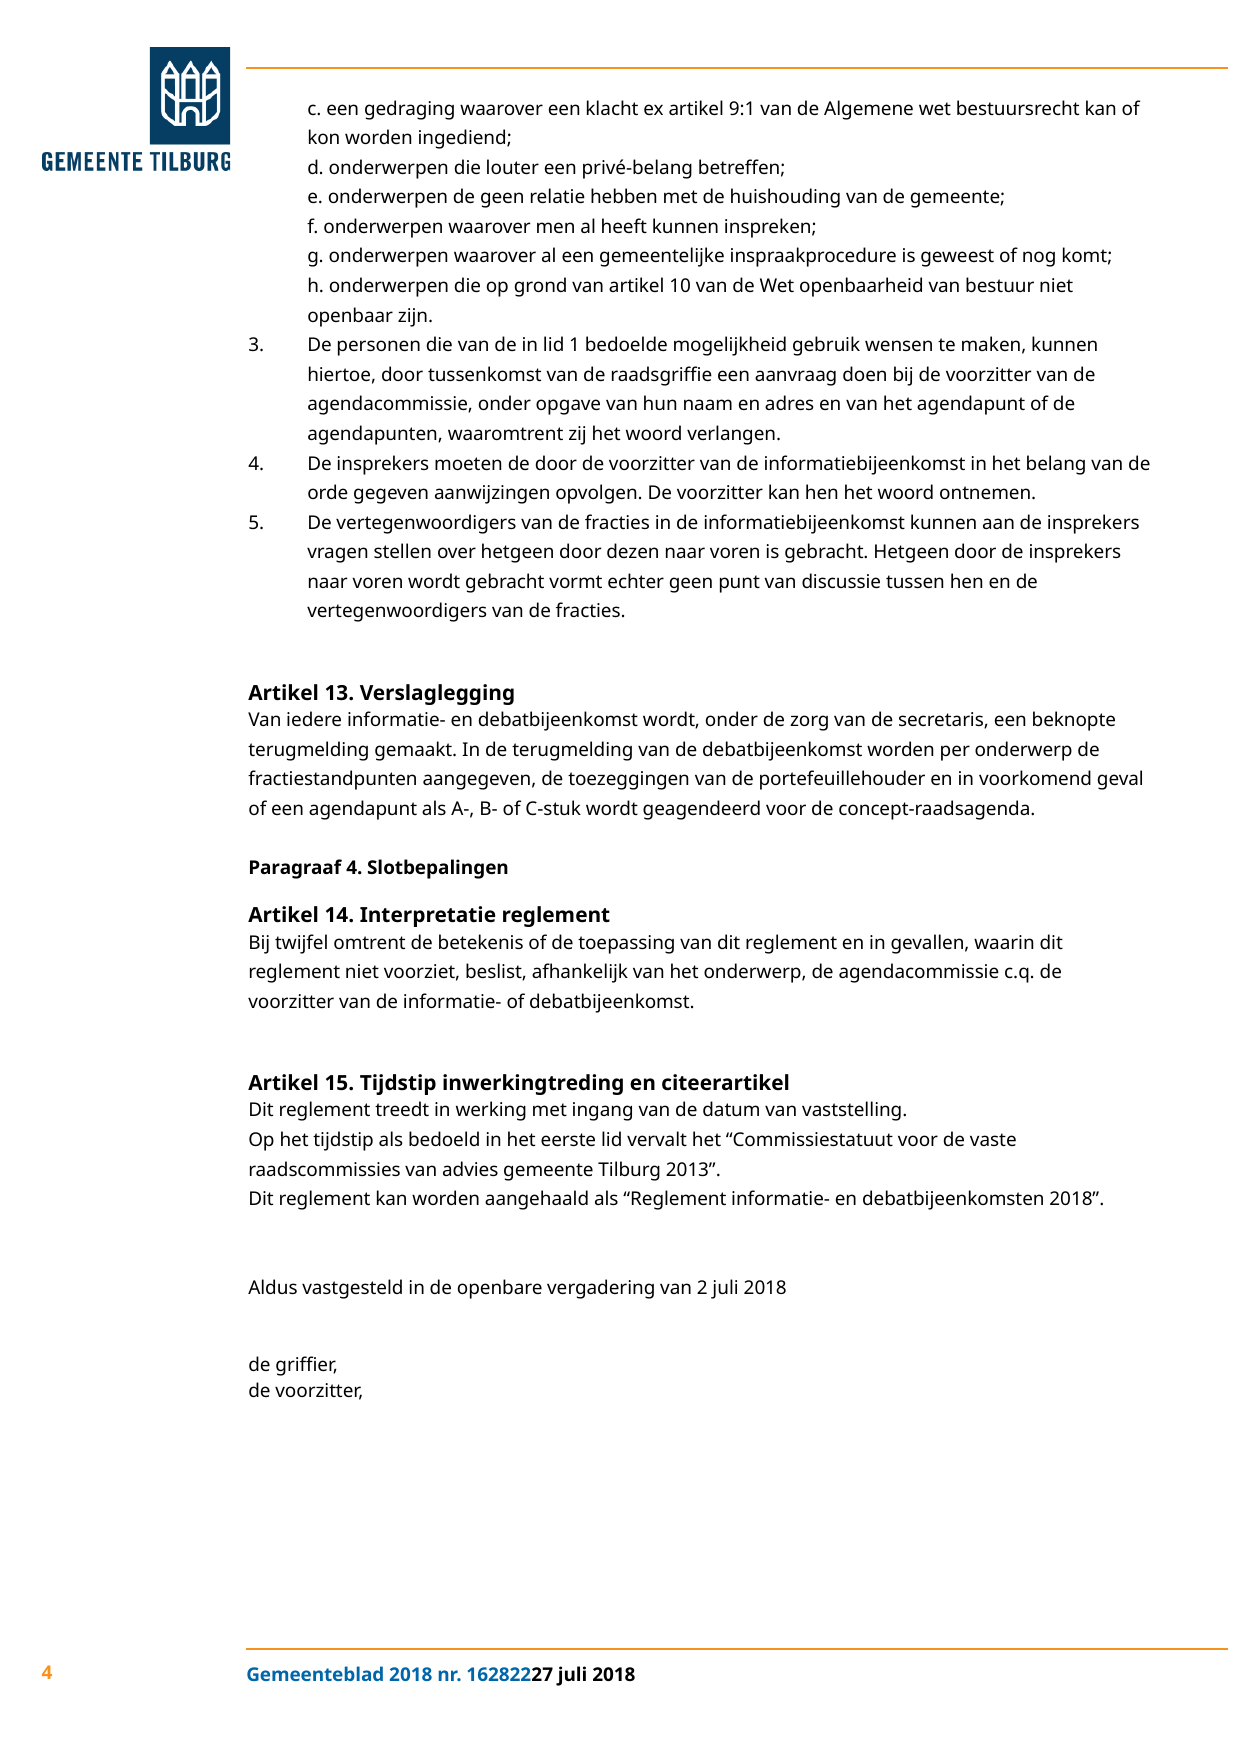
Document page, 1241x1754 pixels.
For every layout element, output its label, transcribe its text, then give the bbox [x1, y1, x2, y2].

list c. een gedraging waarover een klacht ex artikel 9:1 van de Algemene wet bestuursrecht kan of kon worden ingediend; [248, 95, 1152, 150]
list f. onderwerpen waarover men al heeft kunnen inspreken; [248, 213, 1152, 239]
list e. onderwerpen de geen relatie hebben met de huishouding van de gemeente; [248, 183, 1152, 209]
text Bij twijfel omtrent de betekenis of de toepassing van dit reglement en in gevallen, waarin dit reglement niet voorziet, beslist, afhankelijk van het onderwerp, de agendacommissie c.q. de voorzitter van de informatie- of debatbijeenkomst. [248, 929, 1152, 1014]
list h. onderwerpen die op grond van artikel 10 van de Wet openbaarheid van bestuur niet openbaar zijn. [248, 272, 1152, 328]
list De personen die van de in lid 1 bedoelde mogelijkheid gebruik wensen te maken, kunnen hiertoe, door tussenkomst van de raadsgriffie een aanvraag doen bij de voorzitter van de agendacommissie, onder opgave van hun naam en adres en van het agendapunt of de agendapunten, waaromtrent zij het woord verlangen. [248, 331, 1152, 446]
list g. onderwerpen waarover al een gemeentelijke inspraakprocedure is geweest of nog komt; [248, 243, 1152, 268]
text Paragraaf 4. Slotbepalingen [248, 854, 1152, 880]
text Artikel 15. Tijdstip inwerkingtreding en citeerartikel [248, 1068, 1152, 1097]
text de voorzitter, [248, 1377, 1152, 1403]
text Aldus vastgesteld in de openbare vergadering van 2 juli 2018 [248, 1274, 1152, 1300]
text Dit reglement treedt in werking met ingang van de datum van vaststelling. [248, 1097, 1152, 1122]
text Artikel 13. Verslaglegging [248, 678, 1152, 706]
text Artikel 14. Interpretatie reglement [248, 901, 1152, 929]
picture [41, 47, 231, 172]
text Op het tijdstip als bedoeld in het eerste lid vervalt het “Commissiestatuut voor de vaste raadscommissies van advies gemeente Tilburg 2013”. [248, 1126, 1152, 1182]
list De vertegenwoordigers van de fracties in de informatiebijeenkomst kunnen aan de insprekers vragen stellen over hetgeen door dezen naar voren is gebracht. Hetgeen door de insprekers naar voren wordt gebracht vormt echter geen punt van discussie tussen hen en de vertegenwoordigers van de fracties. [248, 509, 1152, 623]
list d. onderwerpen die louter een privé-belang betreffen; [248, 154, 1152, 180]
text Dit reglement kan worden aangehaald als “Reglement informatie- en debatbijeenkomsten 2018”. [248, 1185, 1152, 1211]
text Van iedere informatie- en debatbijeenkomst wordt, onder de zorg van de secretaris, een beknopte terugmelding gemaakt. In de terugmelding van de debatbijeenkomst worden per onderwerp de fractiestandpunten aangegeven, de toezeggingen van de portefeuillehouder en in voorkomend geval of een agendapunt als A-, B- of C-stuk wordt geagendeerd voor de concept-raadsagenda. [248, 706, 1152, 821]
list De insprekers moeten de door de voorzitter van de informatiebijeenkomst in het belang van de orde gegeven aanwijzingen opvolgen. De voorzitter kan hen het woord ontnemen. [248, 450, 1152, 505]
text de griffier, [248, 1351, 1152, 1377]
